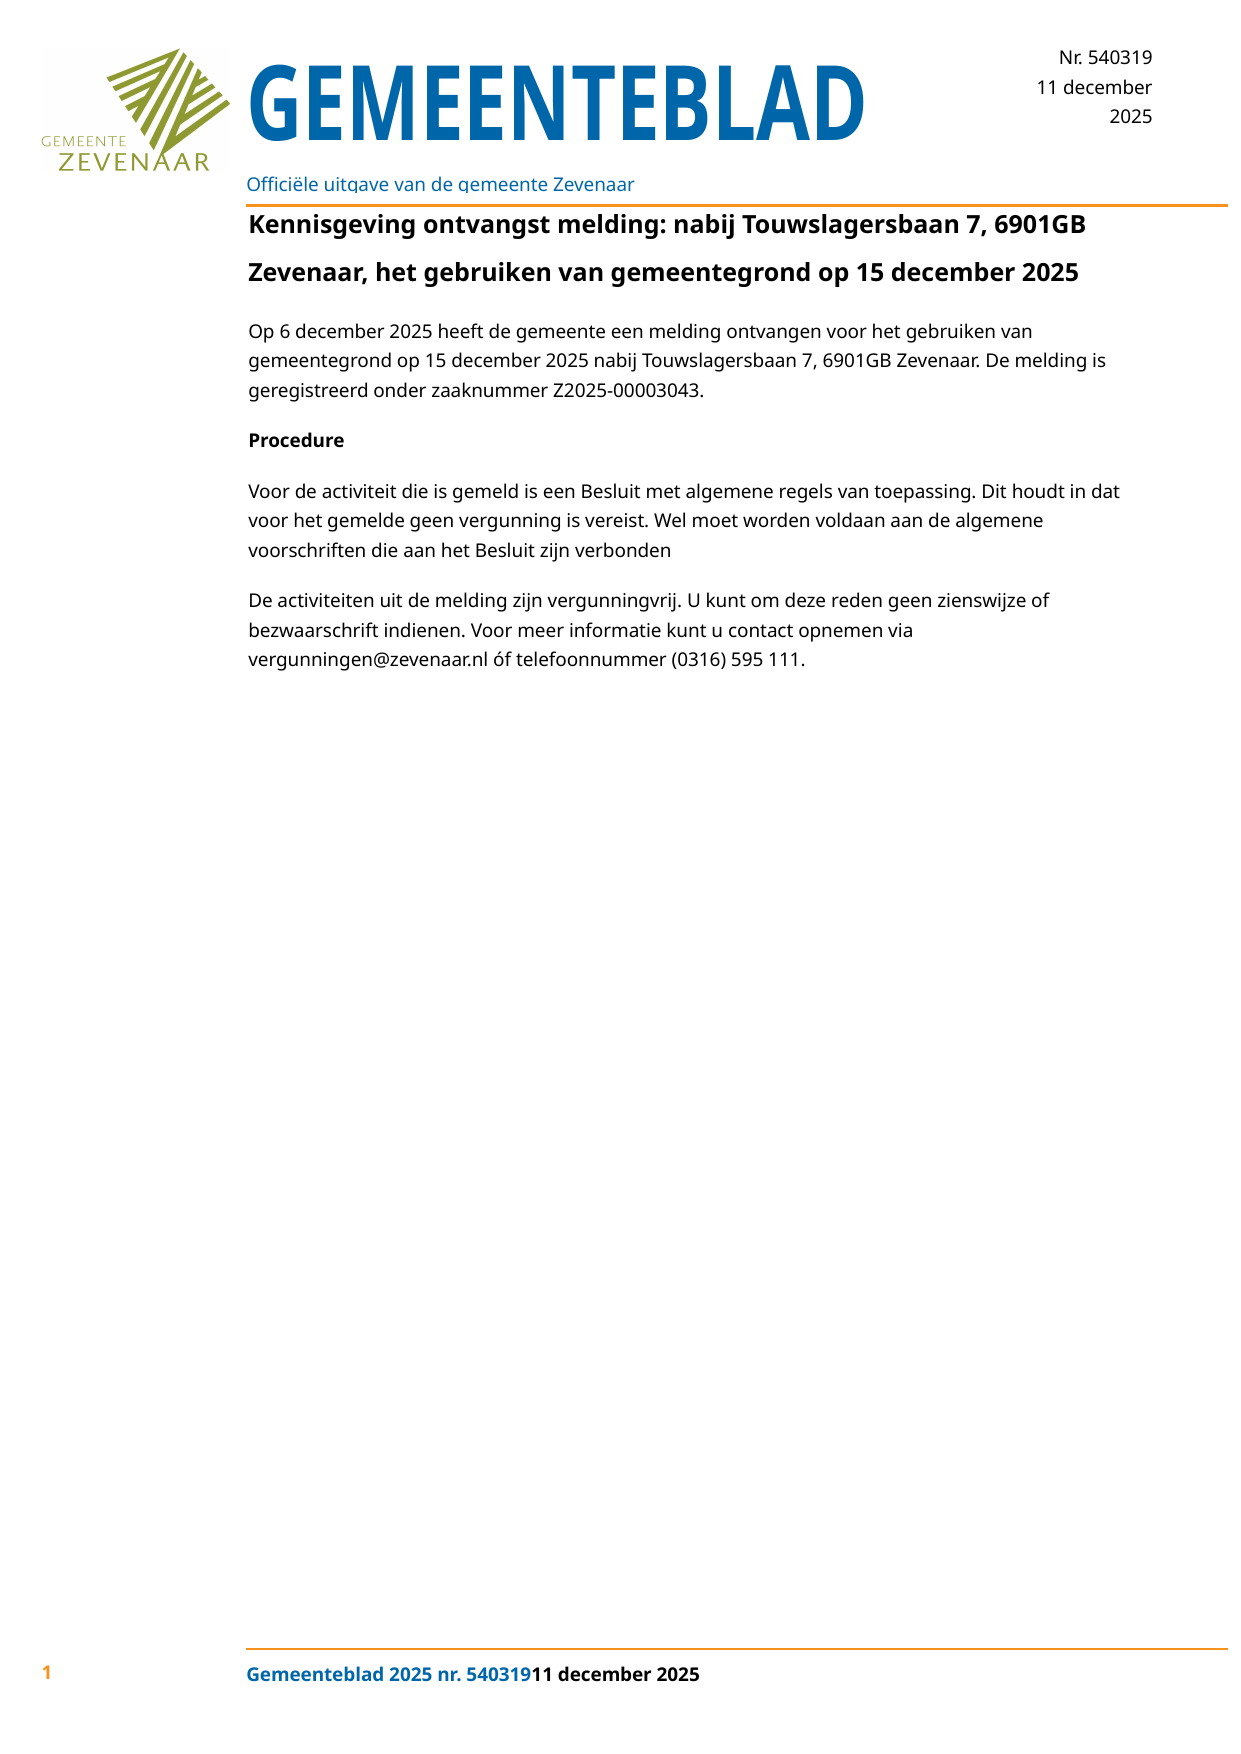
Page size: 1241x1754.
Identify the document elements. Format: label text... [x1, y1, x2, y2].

text Kennisgeving ontvangst melding: nabij Touwslagersbaan 7, 6901GB Zevenaar, het gebruiken van gemeentegrond op 15 december 2025 [248, 207, 1152, 288]
text De activiteiten uit de melding zijn vergunningvrij. U kunt om deze reden geen zienswijze of bezwaarschrift indienen. Voor meer informatie kunt u contact opnemen via vergunningen@zevenaar.nl óf telefoonnummer (0316) 595 111. [248, 587, 1152, 672]
text Procedure [248, 427, 1152, 453]
picture [41, 47, 231, 172]
text Op 6 december 2025 heeft de gemeente een melding ontvangen voor het gebruiken van gemeentegrond op 15 december 2025 nabij Touwslagersbaan 7, 6901GB Zevenaar. De melding is geregistreerd onder zaaknummer Z2025-00003043. [248, 318, 1152, 403]
text Voor de activiteit die is gemeld is een Besluit met algemene regels van toepassing. Dit houdt in dat voor het gemelde geen vergunning is vereist. Wel moet worden voldaan aan de algemene voorschriften die aan het Besluit zijn verbonden [248, 478, 1152, 563]
